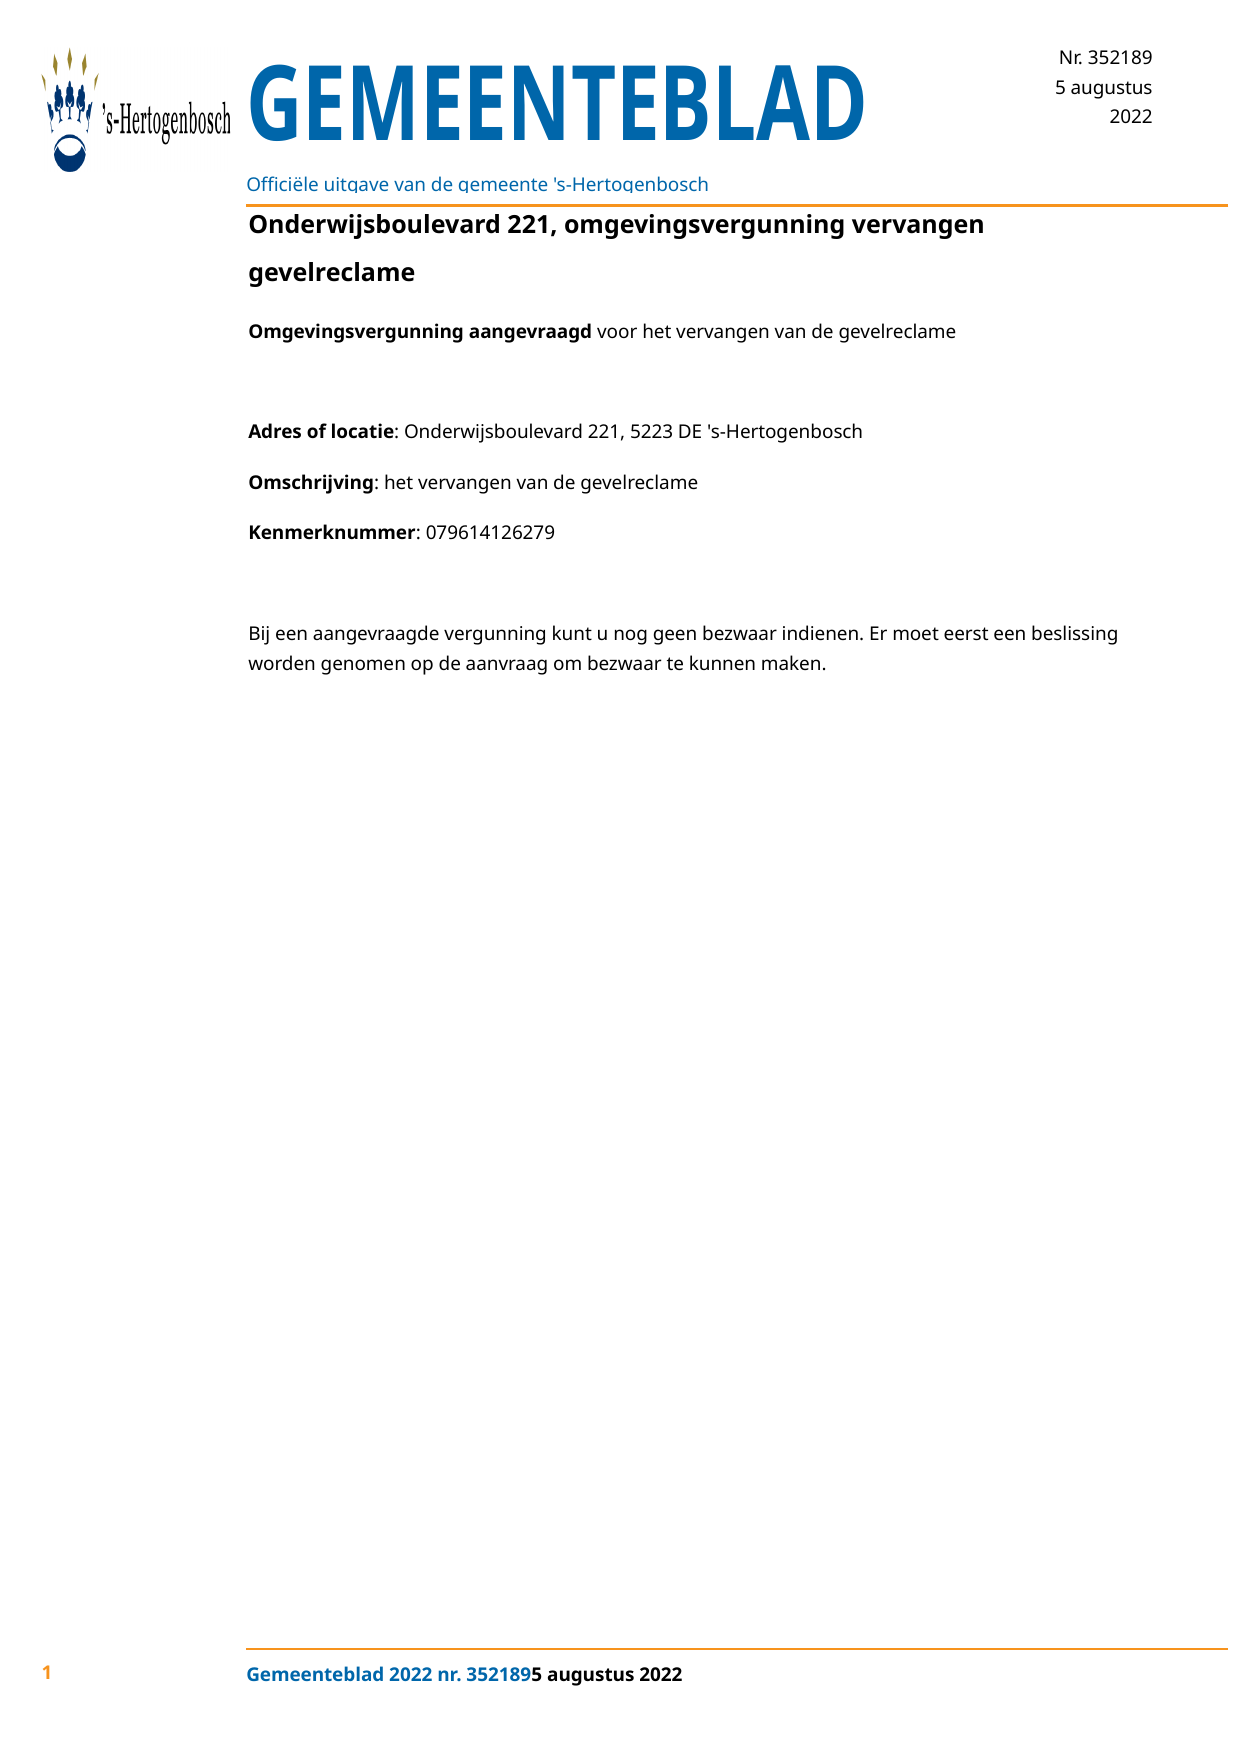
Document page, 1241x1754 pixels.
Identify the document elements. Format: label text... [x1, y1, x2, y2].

text Omschrijving: het vervangen van de gevelreclame [248, 469, 1152, 495]
picture [41, 47, 231, 172]
text Bij een aangevraagde vergunning kunt u nog geen bezwaar indienen. Er moet eerst een beslissing worden genomen op de aanvraag om bezwaar te kunnen maken. [248, 620, 1152, 676]
text Kenmerknummer: 079614126279 [248, 519, 1152, 545]
text Onderwijsboulevard 221, omgevingsvergunning vervangen gevelreclame [248, 207, 1152, 288]
text Omgevingsvergunning aangevraagd voor het vervangen van de gevelreclame [248, 318, 1152, 344]
text Adres of locatie: Onderwijsboulevard 221, 5223 DE 's-Hertogenbosch [248, 419, 1152, 444]
